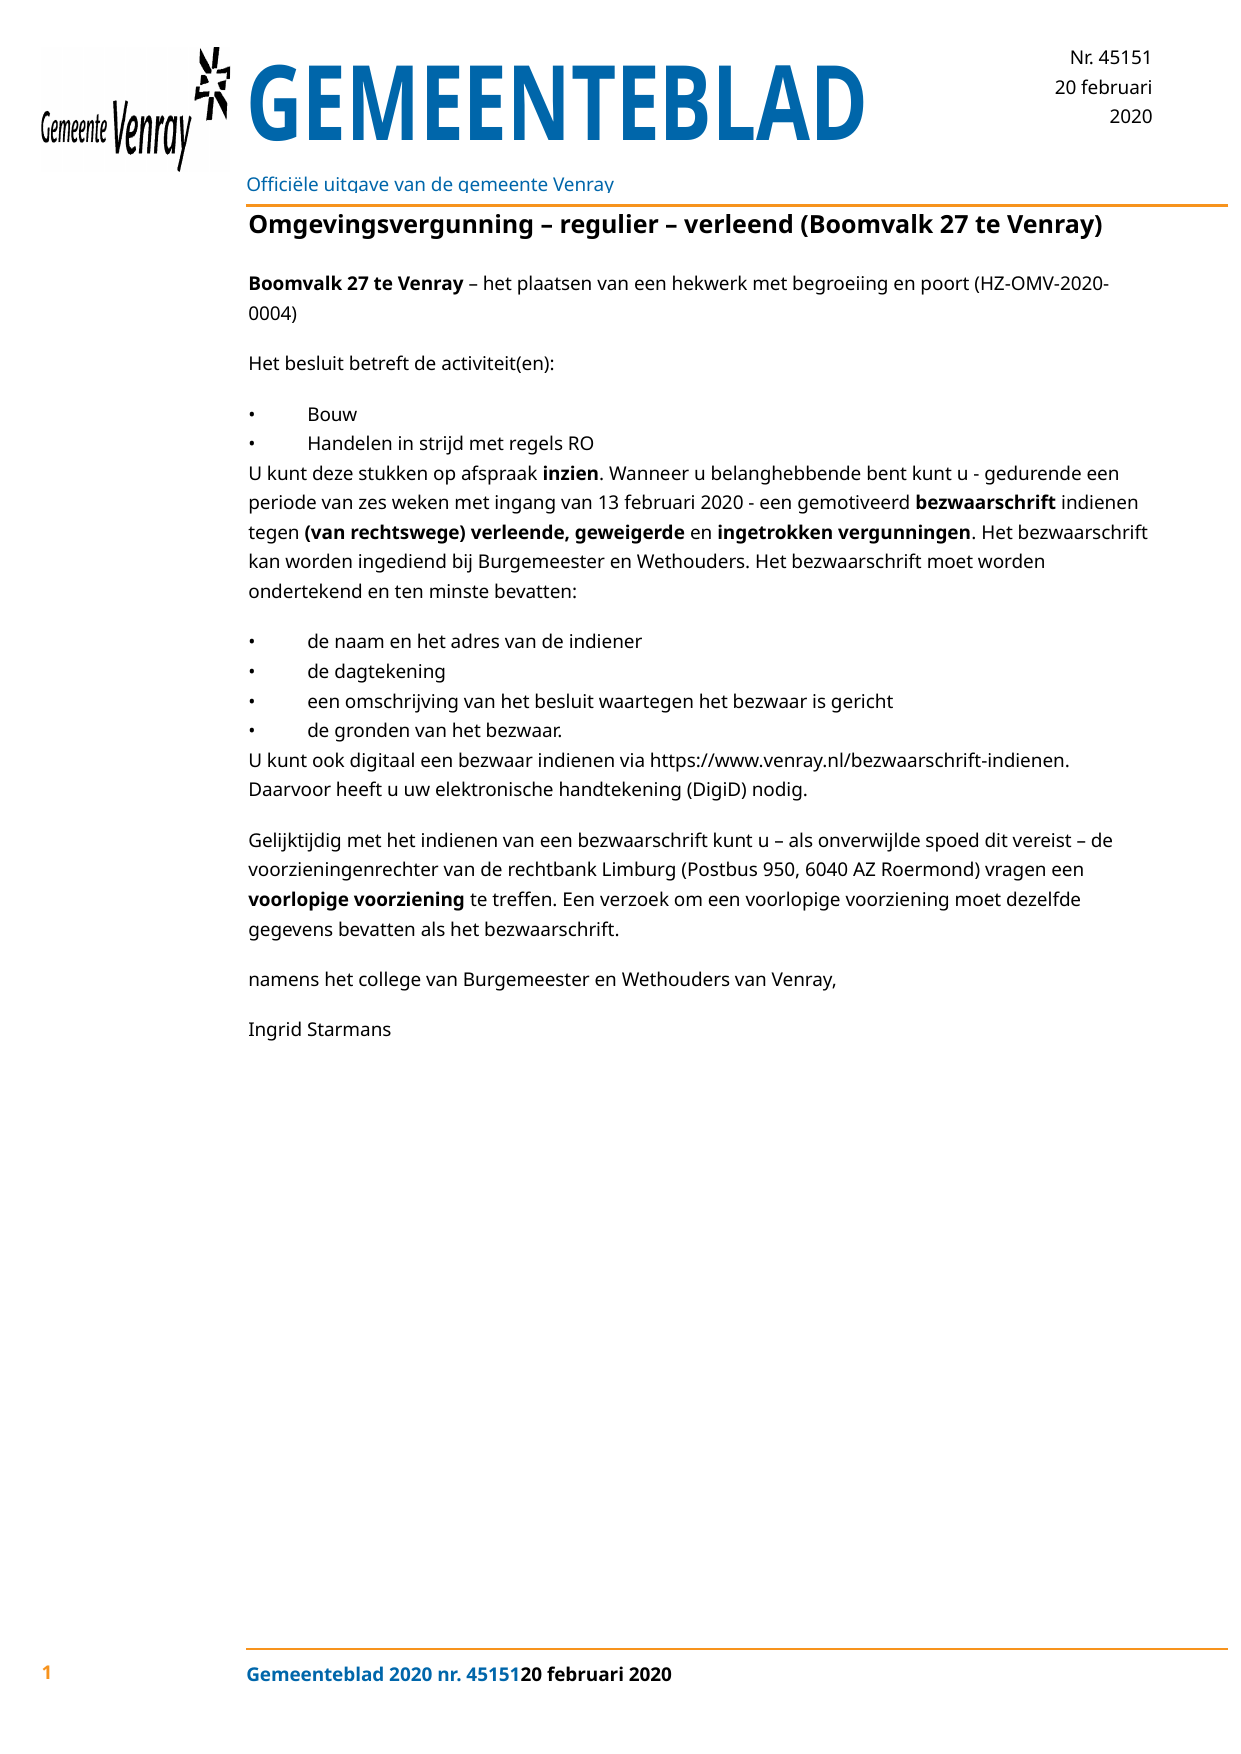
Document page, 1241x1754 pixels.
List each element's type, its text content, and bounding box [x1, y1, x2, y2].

text Ingrid Starmans [248, 1017, 1152, 1042]
text Gelijktijdig met het indienen van een bezwaarschrift kunt u – als onverwijlde spoed dit vereist – de voorzieningenrechter van de rechtbank Limburg (Postbus 950, 6040 AZ Roermond) vragen een voorlopige voorziening te treffen. Een verzoek om een voorlopige voorziening moet dezelfde gegevens bevatten als het bezwaarschrift. [248, 827, 1152, 941]
text U kunt deze stukken op afspraak inzien. Wanneer u belanghebbende bent kunt u - gedurende een periode van zes weken met ingang van 13 februari 2020 - een gemotiveerd bezwaarschrift indienen tegen (van rechtswege) verleende, geweigerde en ingetrokken vergunningen. Het bezwaarschrift kan worden ingediend bij Burgemeester en Wethouders. Het bezwaarschrift moet worden ondertekend en ten minste bevatten: [248, 460, 1152, 604]
text Het besluit betreft de activiteit(en): [248, 350, 1152, 376]
list de gronden van het bezwaar. [248, 717, 1152, 743]
text U kunt ook digitaal een bezwaar indienen via https://www.venray.nl/bezwaarschrift-indienen. Daarvoor heeft u uw elektronische handtekening (DigiD) nodig. [248, 747, 1152, 802]
list een omschrijving van het besluit waartegen het bezwaar is gericht [248, 688, 1152, 713]
list de naam en het adres van de indiener [248, 629, 1152, 654]
picture [41, 47, 231, 172]
text Boomvalk 27 te Venray – het plaatsen van een hekwerk met begroeiing en poort (HZ-OMV-2020-0004) [248, 270, 1152, 326]
text Omgevingsvergunning – regulier – verleend (Boomvalk 27 te Venray) [248, 207, 1152, 241]
list de dagtekening [248, 658, 1152, 684]
list Handelen in strijd met regels RO [248, 430, 1152, 456]
list Bouw [248, 401, 1152, 426]
text namens het college van Burgemeester en Wethouders van Venray, [248, 966, 1152, 992]
